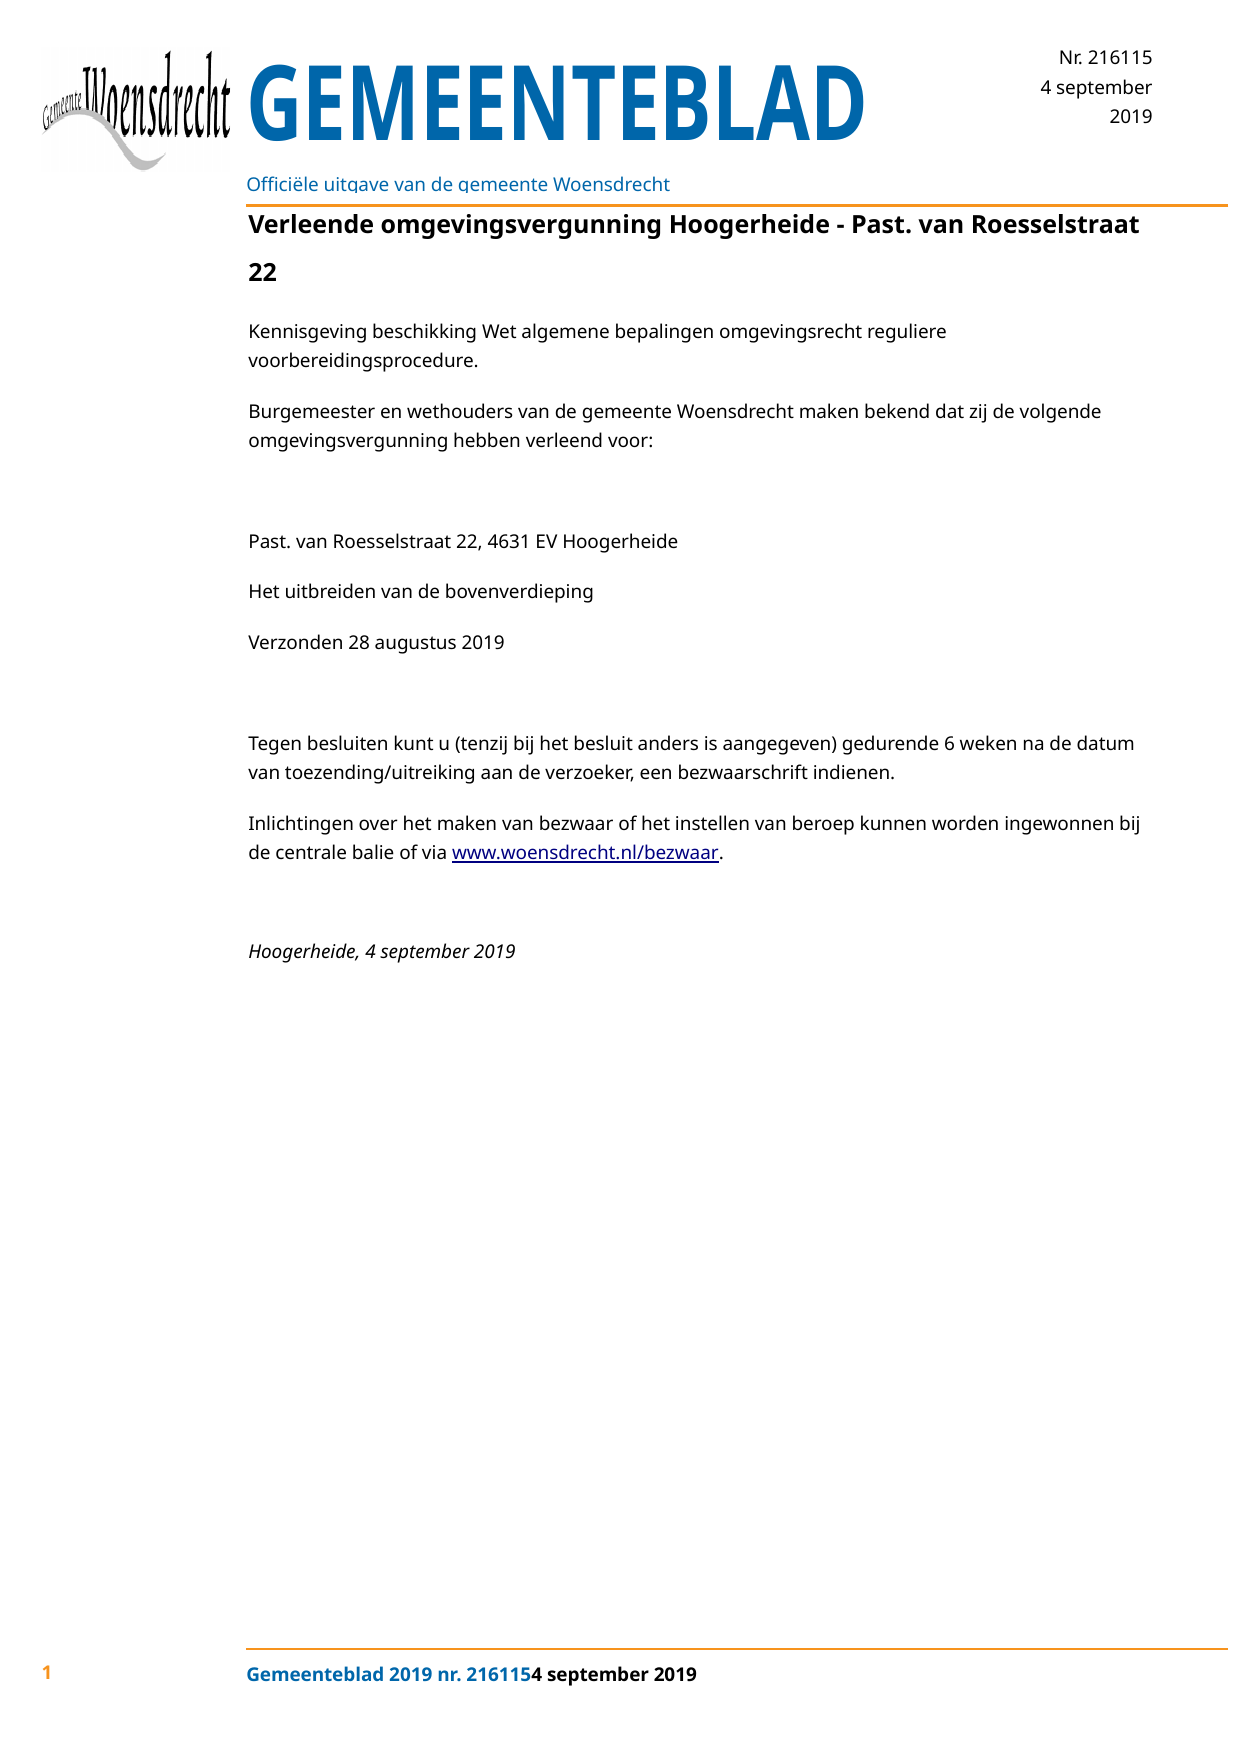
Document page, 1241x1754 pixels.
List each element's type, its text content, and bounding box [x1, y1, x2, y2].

text Burgemeester en wethouders van de gemeente Woensdrecht maken bekend dat zij de volgende omgevingsvergunning hebben verleend voor: [248, 398, 1152, 453]
picture [41, 47, 231, 172]
text Verzonden 28 augustus 2019 [248, 629, 1152, 655]
text Kennisgeving beschikking Wet algemene bepalingen omgevingsrecht reguliere voorbereidingsprocedure. [248, 318, 1152, 373]
text Past. van Roesselstraat 22, 4631 EV Hoogerheide [248, 528, 1152, 554]
text Het uitbreiden van de bovenverdieping [248, 579, 1152, 604]
text Hoogerheide, 4 september 2019 [248, 938, 1152, 963]
text Verleende omgevingsvergunning Hoogerheide - Past. van Roesselstraat 22 [248, 207, 1152, 288]
text Tegen besluiten kunt u (tenzij bij het besluit anders is aangegeven) gedurende 6 weken na de datum van toezending/uitreiking aan de verzoeker, een bezwaarschrift indienen. [248, 730, 1152, 785]
text Inlichtingen over het maken van bezwaar of het instellen van beroep kunnen worden ingewonnen bij de centrale balie of via www.woensdrecht.nl/bezwaar. [248, 810, 1152, 865]
